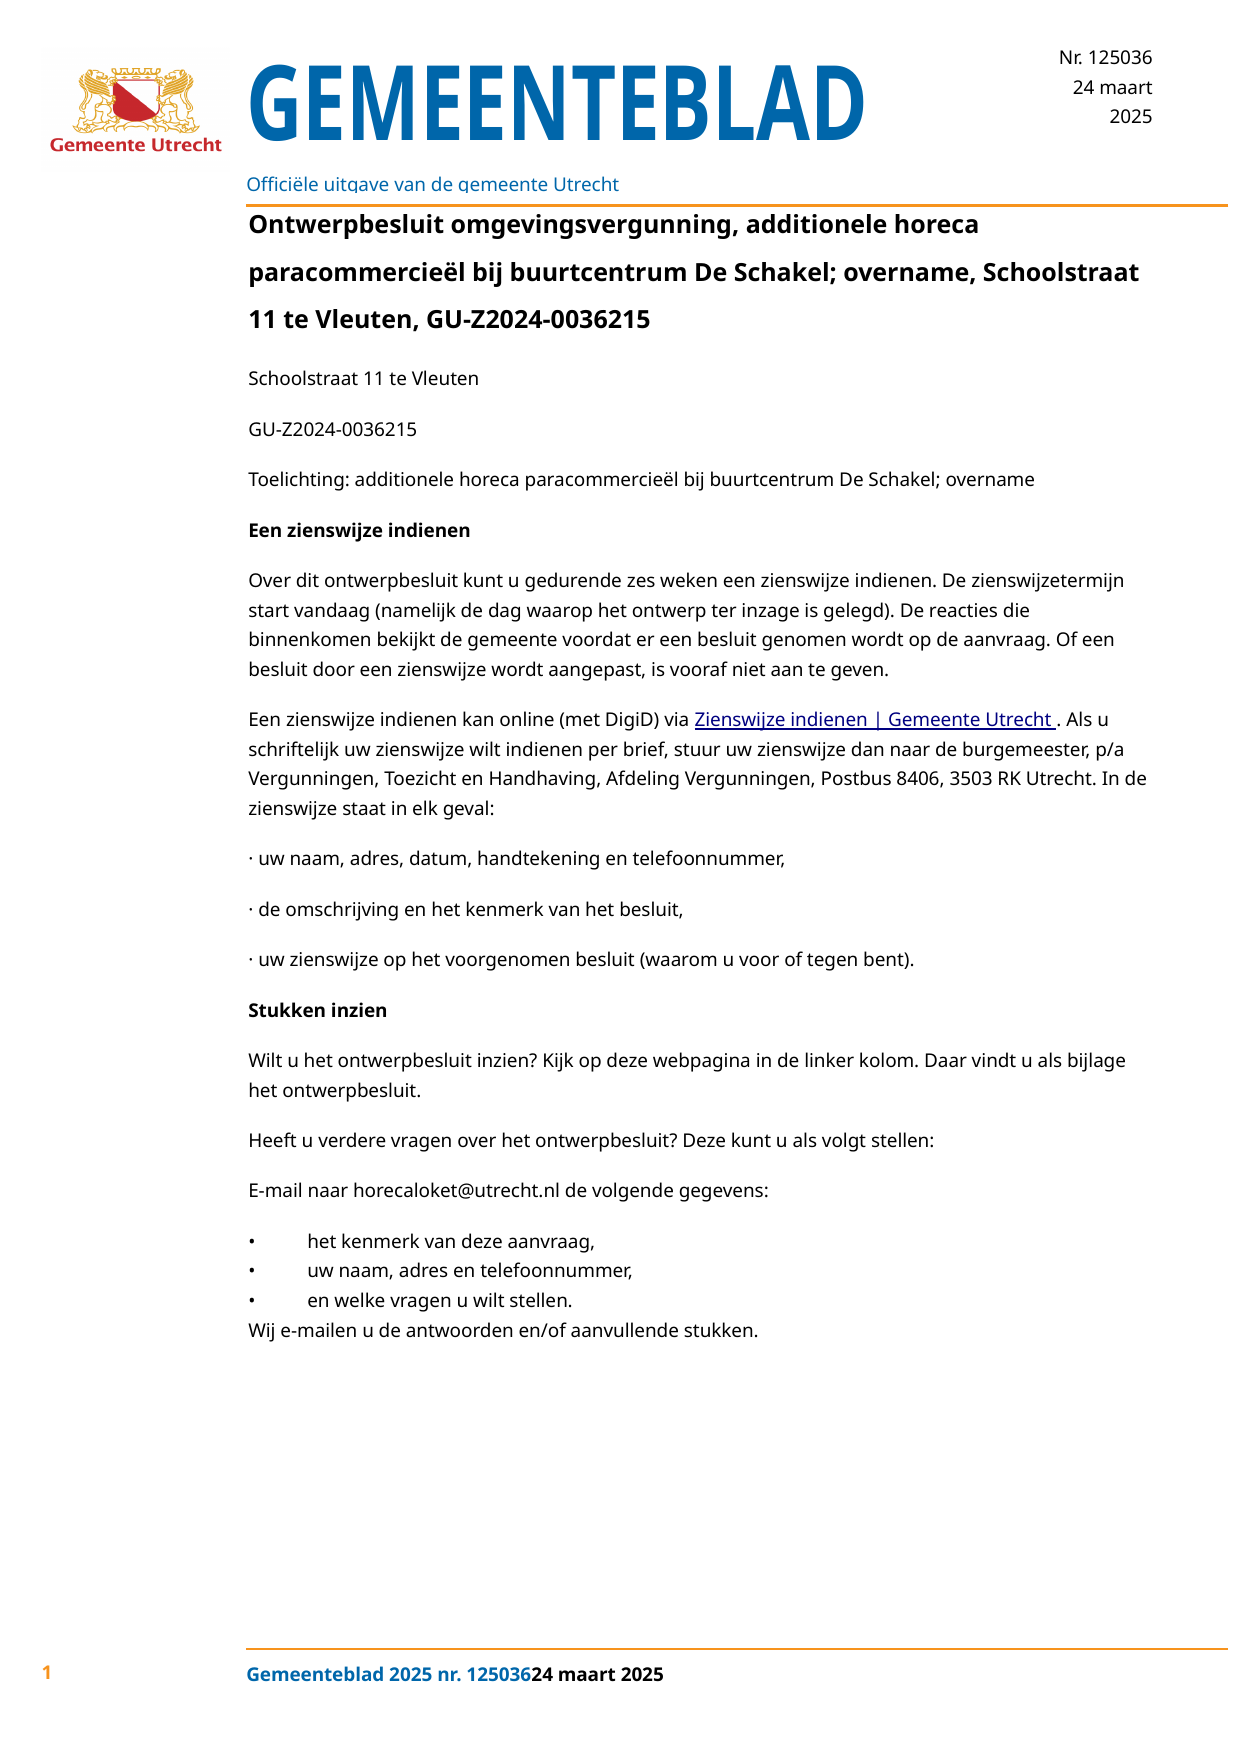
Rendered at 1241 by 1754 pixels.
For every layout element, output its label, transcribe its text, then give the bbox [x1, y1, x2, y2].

list het kenmerk van deze aanvraag, [248, 1228, 1152, 1254]
text Heeft u verdere vragen over het ontwerpbesluit? Deze kunt u als volgt stellen: [248, 1127, 1152, 1153]
text Wilt u het ontwerpbesluit inzien? Kijk op deze webpagina in de linker kolom. Daar vindt u als bijlage het ontwerpbesluit. [248, 1047, 1152, 1102]
text · uw zienswijze op het voorgenomen besluit (waarom u voor of tegen bent). [248, 946, 1152, 972]
text · de omschrijving en het kenmerk van het besluit, [248, 896, 1152, 922]
text Een zienswijze indienen [248, 517, 1152, 542]
text · uw naam, adres, datum, handtekening en telefoonnummer, [248, 846, 1152, 871]
text Ontwerpbesluit omgevingsvergunning, additionele horeca paracommercieël bij buurtcentrum De Schakel; overname, Schoolstraat 11 te Vleuten, GU-Z2024-0036215 [248, 207, 1152, 336]
text Een zienswijze indienen kan online (met DigiD) via Zienswijze indienen | Gemeente Utrecht . Als u schriftelijk uw zienswijze wilt indienen per brief, stuur uw zienswijze dan naar de burgemeester, p/a Vergunningen, Toezicht en Handhaving, Afdeling Vergunningen, Postbus 8406, 3503 RK Utrecht. In de zienswijze staat in elk geval: [248, 706, 1152, 821]
text Over dit ontwerpbesluit kunt u gedurende zes weken een zienswijze indienen. De zienswijzetermijn start vandaag (namelijk de dag waarop het ontwerp ter inzage is gelegd). De reacties die binnenkomen bekijkt de gemeente voordat er een besluit genomen wordt op de aanvraag. Of een besluit door een zienswijze wordt aangepast, is vooraf niet aan te geven. [248, 567, 1152, 682]
text E-mail naar horecaloket@utrecht.nl de volgende gegevens: [248, 1178, 1152, 1203]
text GU-Z2024-0036215 [248, 416, 1152, 442]
text Schoolstraat 11 te Vleuten [248, 366, 1152, 391]
text Stukken inzien [248, 997, 1152, 1022]
text Toelichting: additionele horeca paracommercieël bij buurtcentrum De Schakel; overname [248, 466, 1152, 492]
list en welke vragen u wilt stellen. [248, 1287, 1152, 1313]
list uw naam, adres en telefoonnummer, [248, 1258, 1152, 1283]
picture [41, 47, 231, 172]
text Wij e-mailen u de antwoorden en/of aanvullende stukken. [248, 1317, 1152, 1342]
